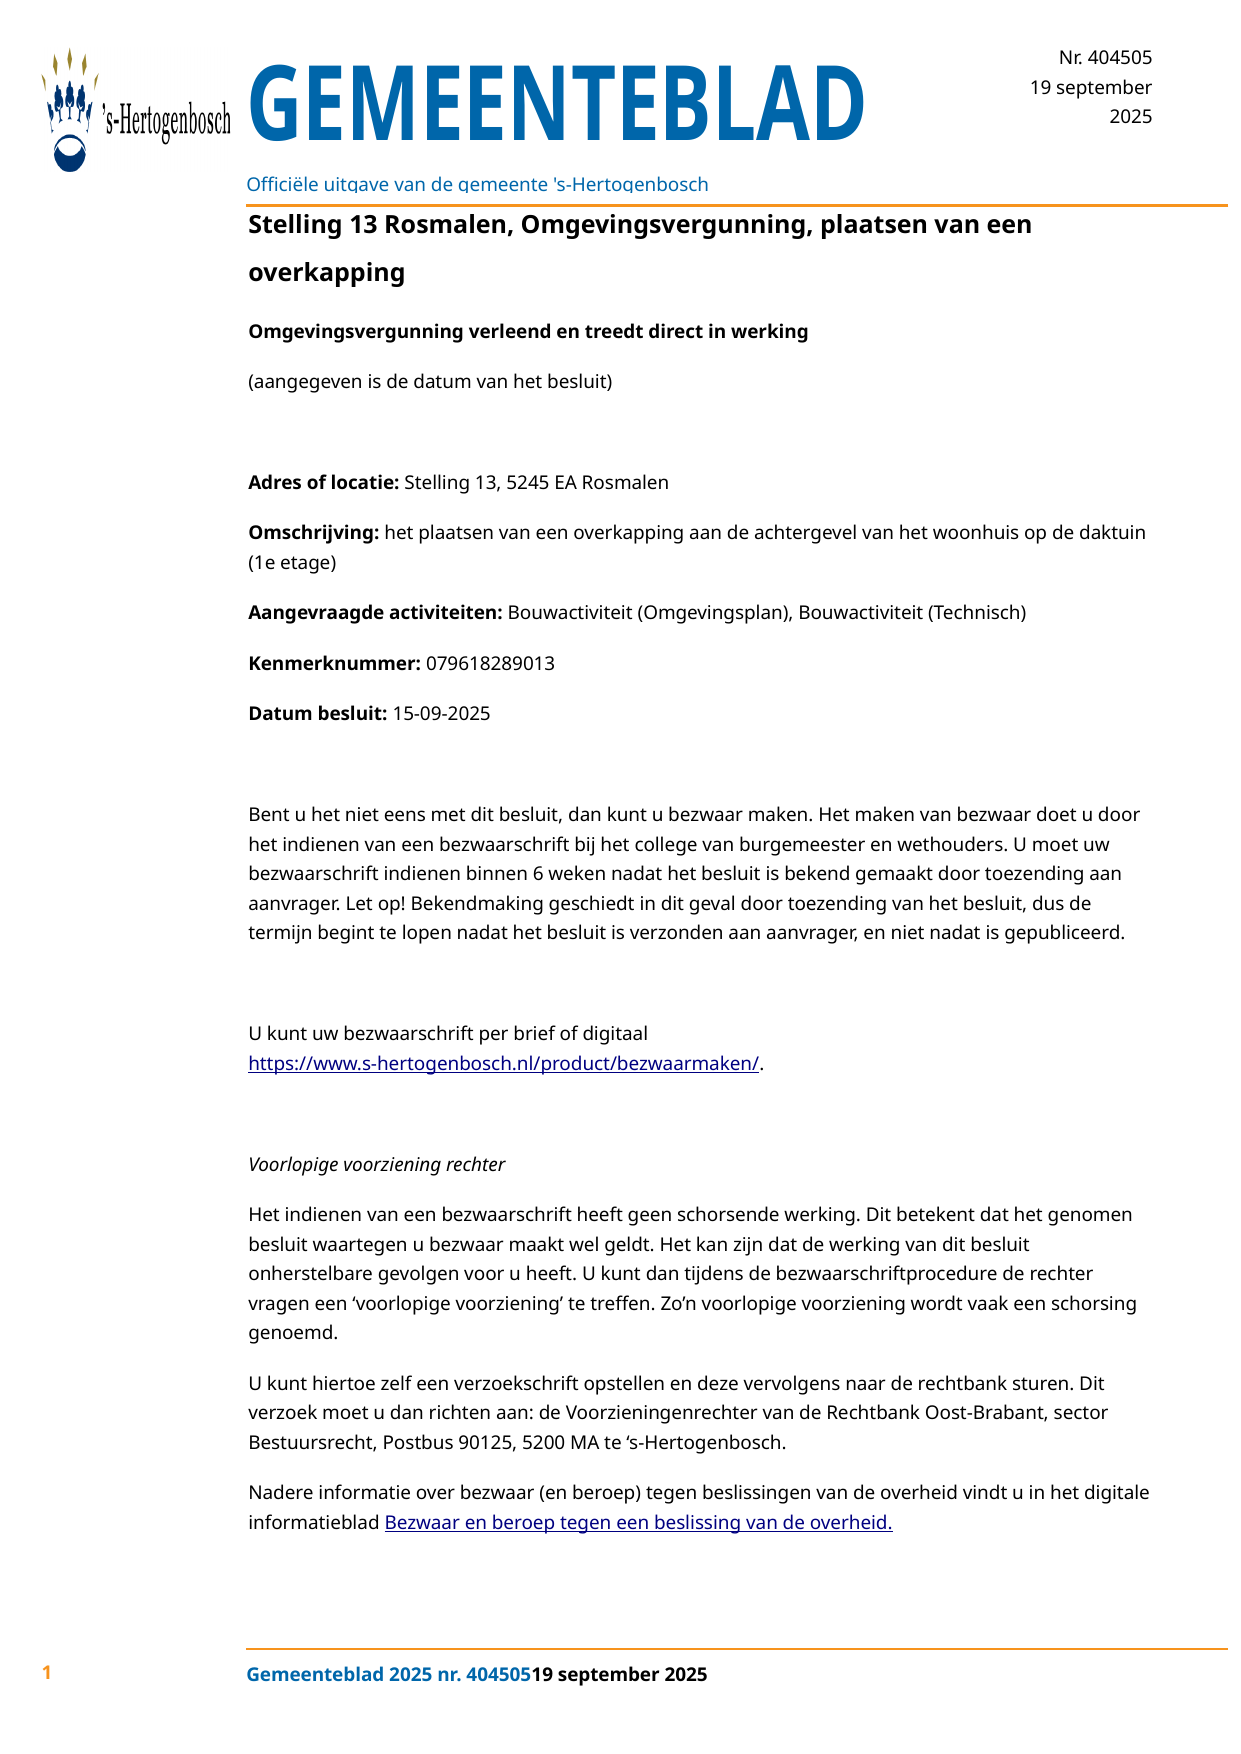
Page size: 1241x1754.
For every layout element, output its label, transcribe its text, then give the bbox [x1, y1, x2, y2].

text Omschrijving: het plaatsen van een overkapping aan de achtergevel van het woonhuis op de daktuin (1e etage) [248, 519, 1152, 575]
text Datum besluit: 15-09-2025 [248, 700, 1152, 726]
text Aangevraagde activiteiten: Bouwactiviteit (Omgevingsplan), Bouwactiviteit (Technisch) [248, 599, 1152, 625]
text Bent u het niet eens met dit besluit, dan kunt u bezwaar maken. Het maken van bezwaar doet u door het indienen van een bezwaarschrift bij het college van burgemeester en wethouders. U moet uw bezwaarschrift indienen binnen 6 weken nadat het besluit is bekend gemaakt door toezending aan aanvrager. Let op! Bekendmaking geschiedt in dit geval door toezending van het besluit, dus de termijn begint te lopen nadat het besluit is verzonden aan aanvrager, en niet nadat is gepubliceerd. [248, 801, 1152, 945]
text Het indienen van een bezwaarschrift heeft geen schorsende werking. Dit betekent dat het genomen besluit waartegen u bezwaar maakt wel geldt. Het kan zijn dat de werking van dit besluit onherstelbare gevolgen voor u heeft. U kunt dan tijdens de bezwaarschriftprocedure de rechter vragen een ‘voorlopige voorziening’ te treffen. Zo’n voorlopige voorziening wordt vaak een schorsing genoemd. [248, 1201, 1152, 1345]
text Adres of locatie: Stelling 13, 5245 EA Rosmalen [248, 469, 1152, 495]
text Stelling 13 Rosmalen, Omgevingsvergunning, plaatsen van een overkapping [248, 207, 1152, 288]
text Voorlopige voorziening rechter [248, 1151, 1152, 1177]
text U kunt uw bezwaarschrift per brief of digitaal https://www.s-hertogenbosch.nl/product/bezwaarmaken/. [248, 1020, 1152, 1076]
text U kunt hiertoe zelf een verzoekschrift opstellen en deze vervolgens naar de rechtbank sturen. Dit verzoek moet u dan richten aan: de Voorzieningenrechter van de Rechtbank Oost-Brabant, sector Bestuursrecht, Postbus 90125, 5200 MA te ‘s-Hertogenbosch. [248, 1370, 1152, 1455]
text Kenmerknummer: 079618289013 [248, 650, 1152, 676]
text (aangegeven is de datum van het besluit) [248, 368, 1152, 394]
text Omgevingsvergunning verleend en treedt direct in werking [248, 318, 1152, 344]
text Nadere informatie over bezwaar (en beroep) tegen beslissingen van de overheid vindt u in het digitale informatieblad Bezwaar en beroep tegen een beslissing van de overheid. [248, 1479, 1152, 1535]
picture [41, 47, 231, 172]
